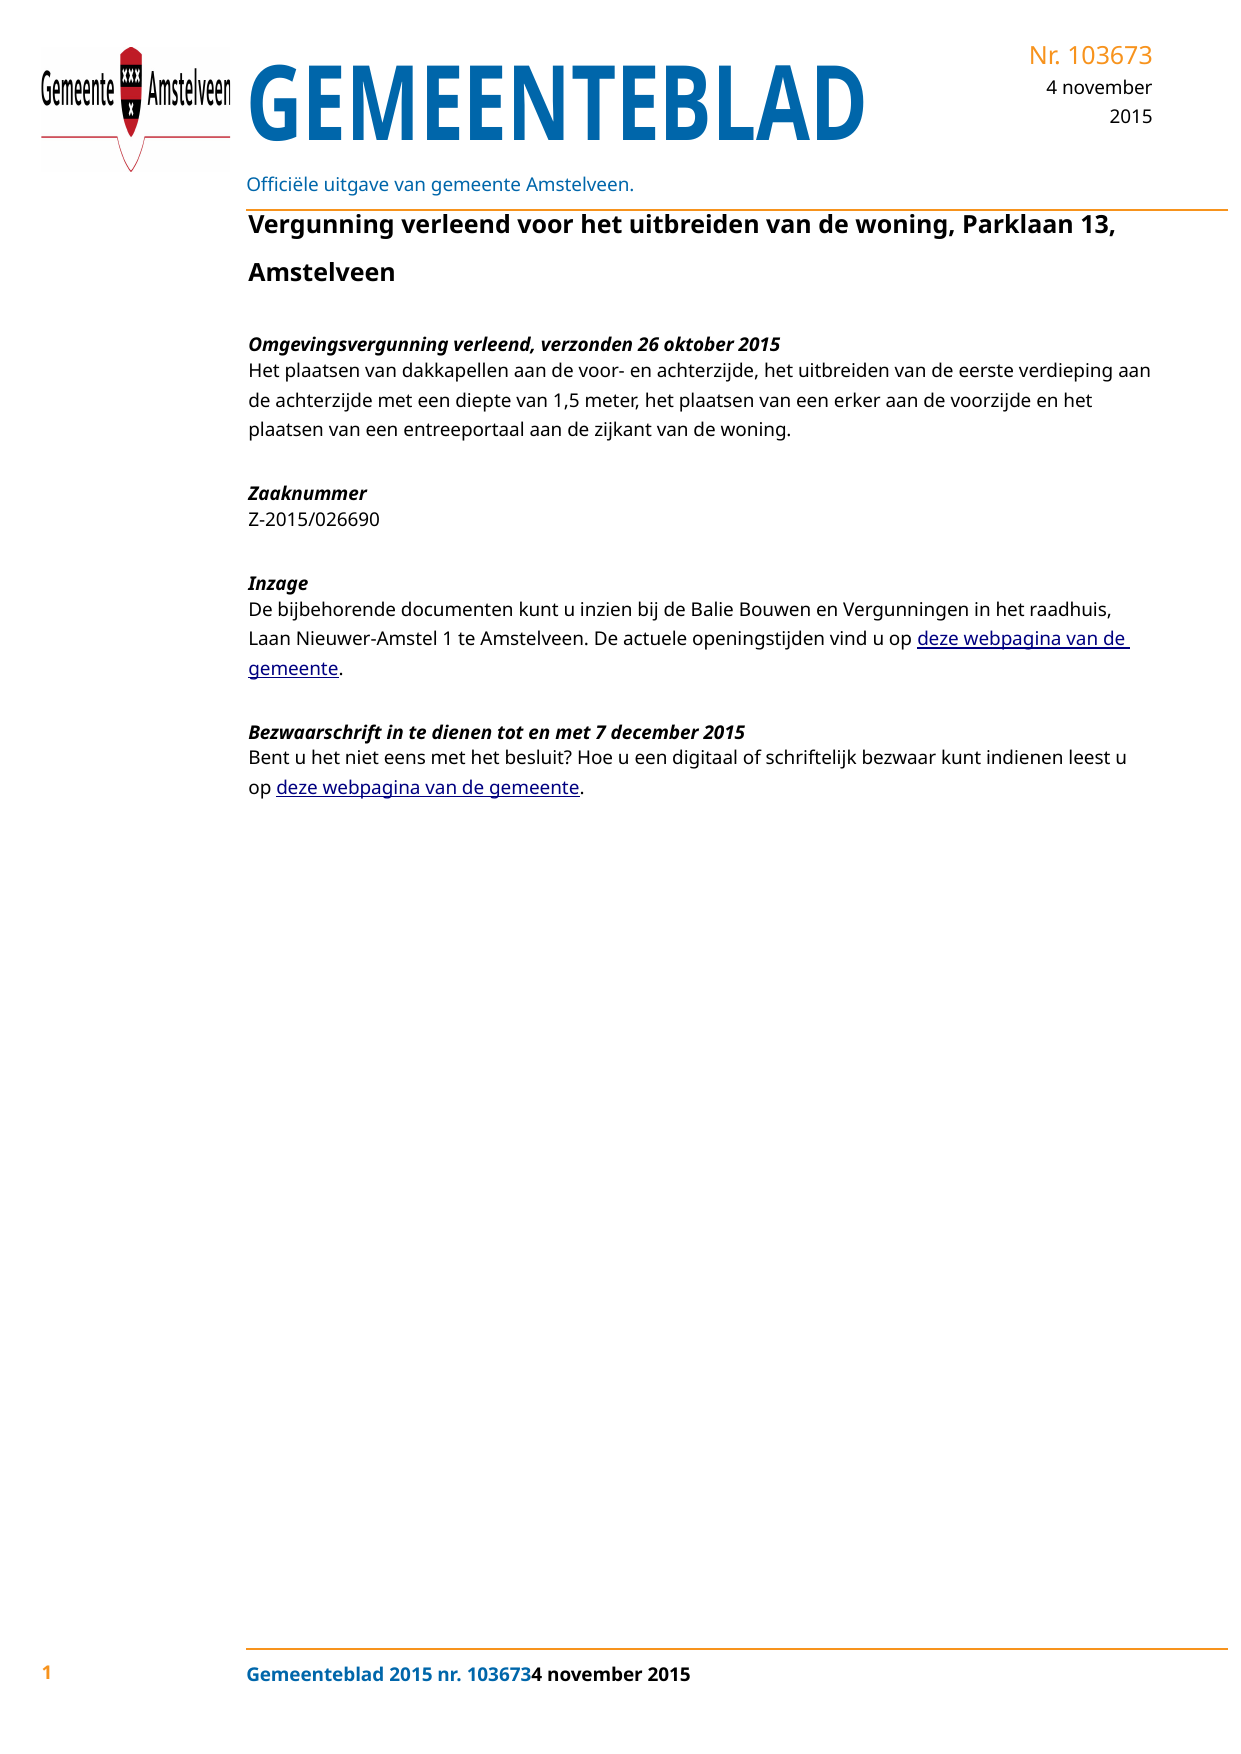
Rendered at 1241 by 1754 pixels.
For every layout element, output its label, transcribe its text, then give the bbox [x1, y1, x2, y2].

text Het plaatsen van dakkapellen aan de voor- en achterzijde, het uitbreiden van de eerste verdieping aan de achterzijde met een diepte van 1,5 meter, het plaatsen van een erker aan de voorzijde en het plaatsen van een entreeportaal aan de zijkant van de woning. [248, 357, 1152, 442]
text Vergunning verleend voor het uitbreiden van de woning, Parklaan 13, Amstelveen [248, 211, 1152, 288]
text Omgevingsvergunning verleend, verzonden 26 oktober 2015 [248, 331, 1152, 357]
text Zaaknummer [248, 480, 1152, 506]
text Bezwaarschrift in te dienen tot en met 7 december 2015 [248, 719, 1152, 744]
text Inzage [248, 570, 1152, 596]
text Z-2015/026690 [248, 506, 1152, 532]
text De bijbehorende documenten kunt u inzien bij de Balie Bouwen en Vergunningen in het raadhuis, Laan Nieuwer-Amstel 1 te Amstelveen. De actuele openingstijden vind u op deze webpagina van de gemeente. [248, 596, 1152, 681]
text Bent u het niet eens met het besluit? Hoe u een digitaal of schriftelijk bezwaar kunt indienen leest u op deze webpagina van de gemeente. [248, 744, 1152, 800]
picture [41, 47, 231, 172]
